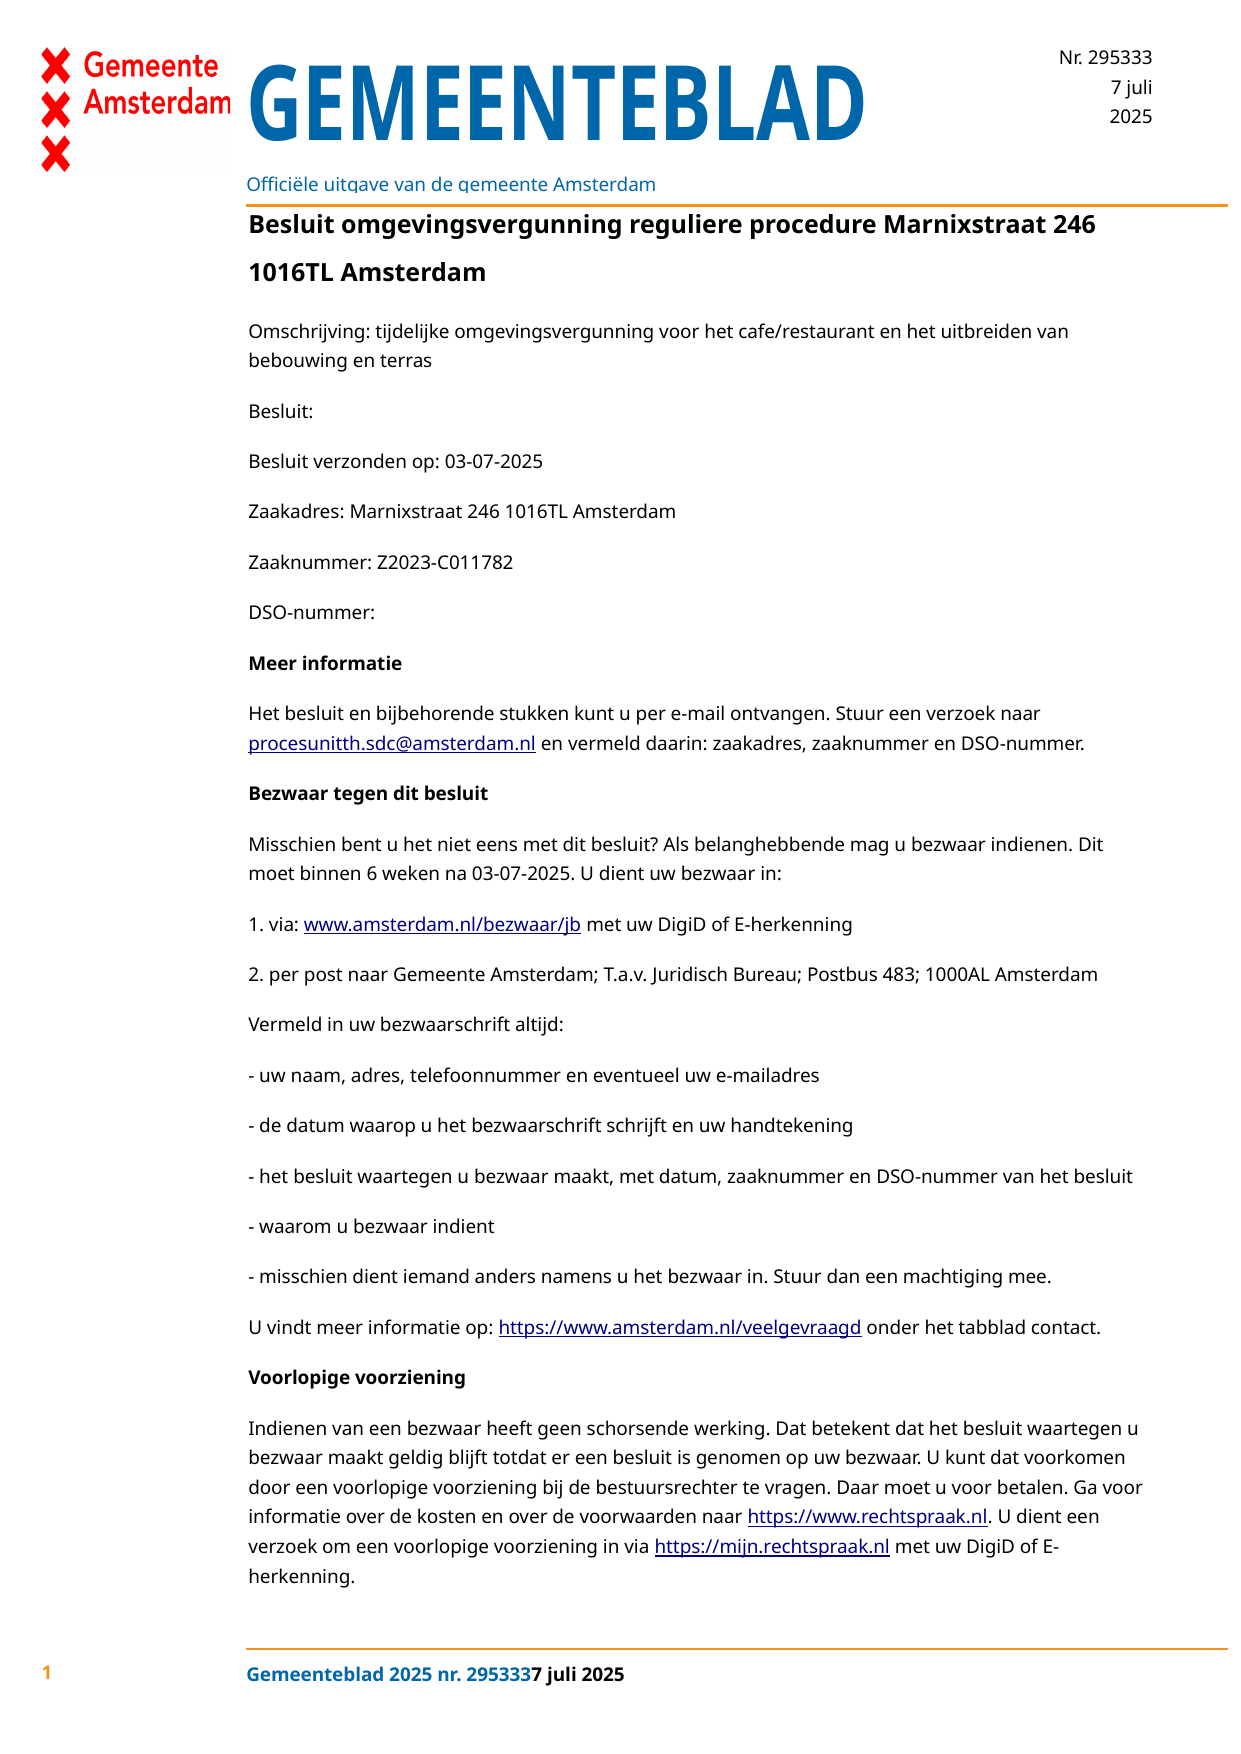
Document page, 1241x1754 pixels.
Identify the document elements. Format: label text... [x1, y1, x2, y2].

text Zaakadres: Marnixstraat 246 1016TL Amsterdam [248, 499, 1152, 524]
text Besluit verzonden op: 03-07-2025 [248, 448, 1152, 474]
text Besluit omgevingsvergunning reguliere procedure Marnixstraat 246 1016TL Amsterdam [248, 207, 1152, 288]
text - waarom u bezwaar indient [248, 1213, 1152, 1239]
text Het besluit en bijbehorende stukken kunt u per e-mail ontvangen. Stuur een verzoek naar procesunitth.sdc@amsterdam.nl en vermeld daarin: zaakadres, zaaknummer en DSO-nummer. [248, 700, 1152, 756]
text Meer informatie [248, 650, 1152, 676]
text - misschien dient iemand anders namens u het bezwaar in. Stuur dan een machtiging mee. [248, 1264, 1152, 1289]
text Zaaknummer: Z2023-C011782 [248, 549, 1152, 575]
text Vermeld in uw bezwaarschrift altijd: [248, 1012, 1152, 1037]
text Voorlopige voorziening [248, 1364, 1152, 1390]
text DSO-nummer: [248, 599, 1152, 625]
text Omschrijving: tijdelijke omgevingsvergunning voor het cafe/restaurant en het uitbreiden van bebouwing en terras [248, 318, 1152, 373]
text 1. via: www.amsterdam.nl/bezwaar/jb met uw DigiD of E-herkenning [248, 911, 1152, 937]
text - uw naam, adres, telefoonnummer en eventueel uw e-mailadres [248, 1062, 1152, 1088]
text 2. per post naar Gemeente Amsterdam; T.a.v. Juridisch Bureau; Postbus 483; 1000AL Amsterdam [248, 961, 1152, 987]
picture [41, 47, 231, 172]
text Besluit: [248, 398, 1152, 424]
text Indienen van een bezwaar heeft geen schorsende werking. Dat betekent dat het besluit waartegen u bezwaar maakt geldig blijft totdat er een besluit is genomen op uw bezwaar. U kunt dat voorkomen door een voorlopige voorziening bij de bestuursrechter te vragen. Daar moet u voor betalen. Ga voor informatie over de kosten en over de voorwaarden naar https://www.rechtspraak.nl. U dient een verzoek om een voorlopige voorziening in via https://mijn.rechtspraak.nl met uw DigiD of E-herkenning. [248, 1415, 1152, 1589]
text U vindt meer informatie op: https://www.amsterdam.nl/veelgevraagd onder het tabblad contact. [248, 1314, 1152, 1340]
text Bezwaar tegen dit besluit [248, 780, 1152, 806]
text - de datum waarop u het bezwaarschrift schrijft en uw handtekening [248, 1112, 1152, 1138]
text - het besluit waartegen u bezwaar maakt, met datum, zaaknummer en DSO-nummer van het besluit [248, 1163, 1152, 1189]
text Misschien bent u het niet eens met dit besluit? Als belanghebbende mag u bezwaar indienen. Dit moet binnen 6 weken na 03-07-2025. U dient uw bezwaar in: [248, 831, 1152, 886]
